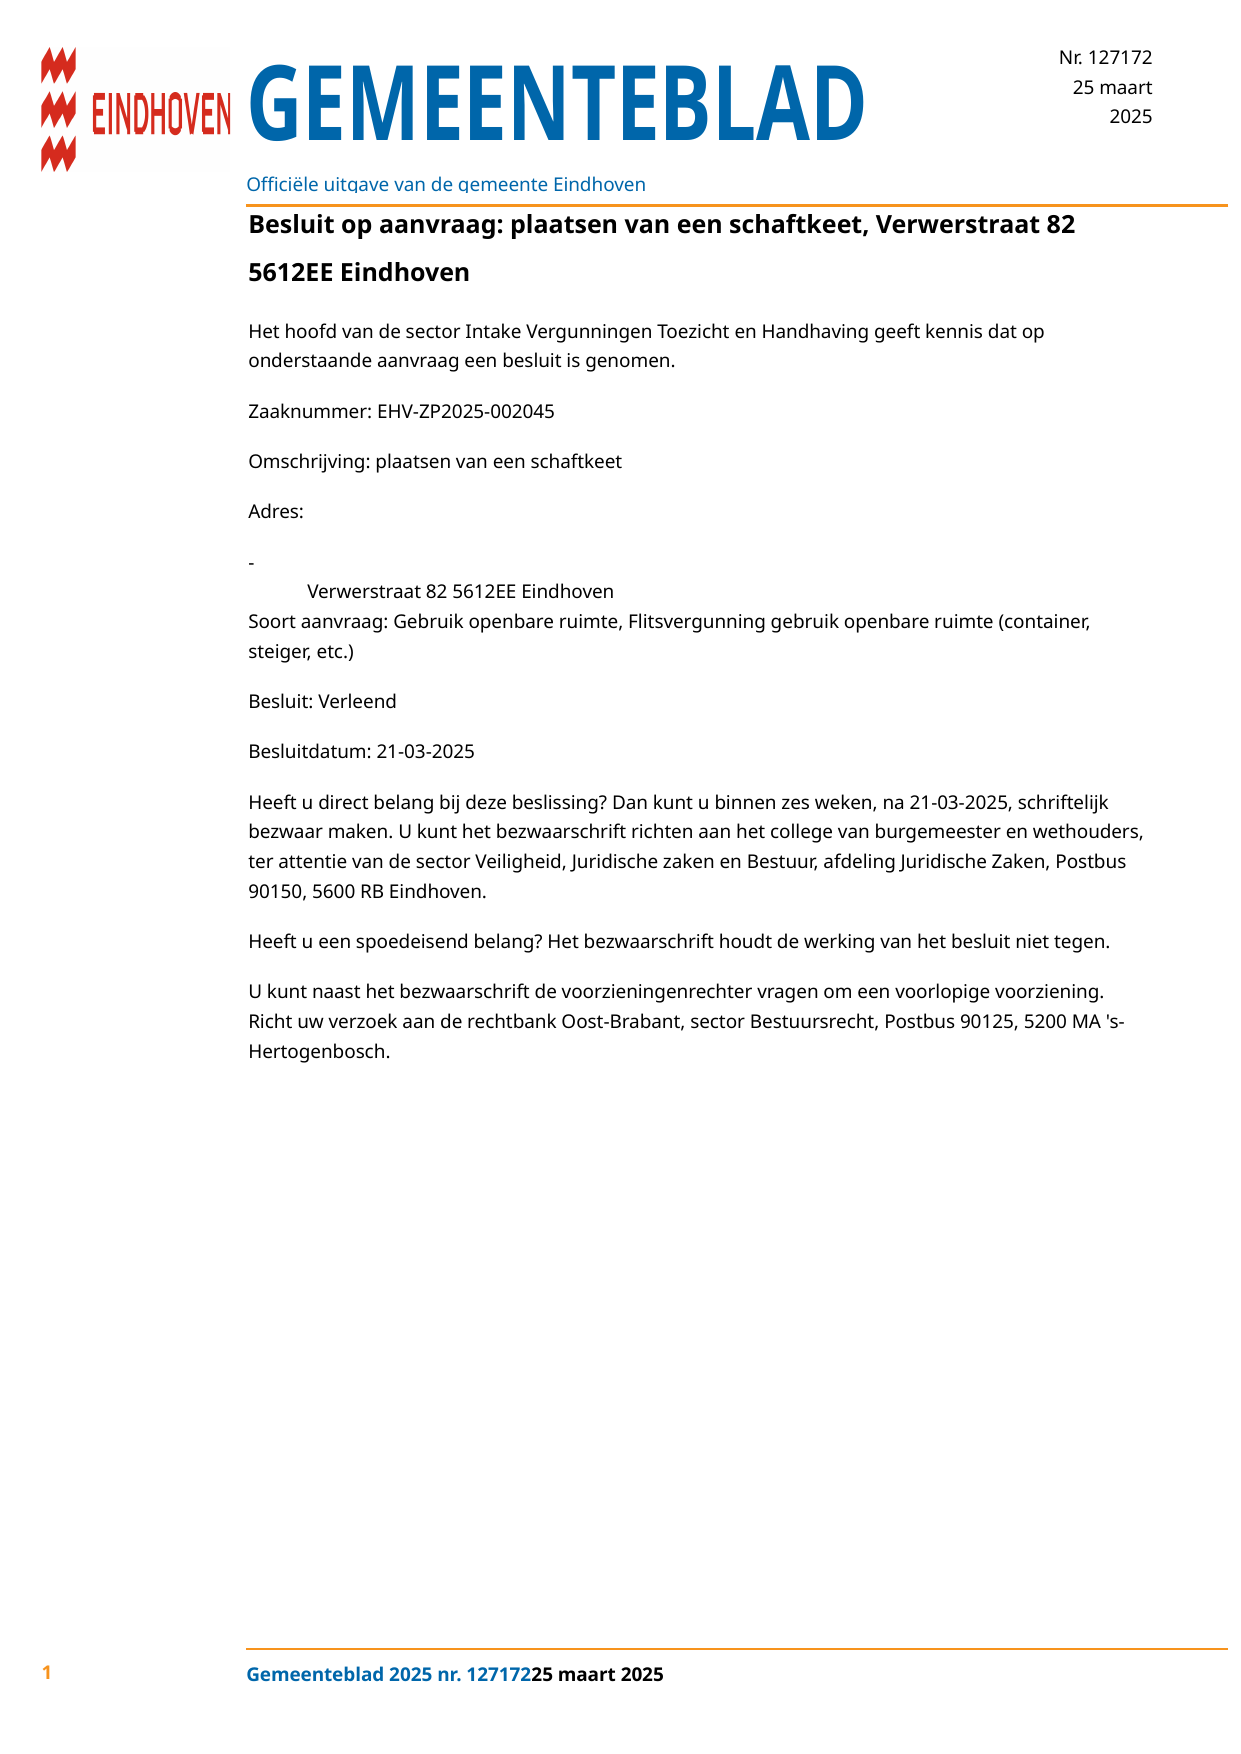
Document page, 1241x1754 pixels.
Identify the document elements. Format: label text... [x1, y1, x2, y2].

text Heeft u direct belang bij deze beslissing? Dan kunt u binnen zes weken, na 21-03-2025, schriftelijk bezwaar maken. U kunt het bezwaarschrift richten aan het college van burgemeester en wethouders, ter attentie van de sector Veiligheid, Juridische zaken en Bestuur, afdeling Juridische Zaken, Postbus 90150, 5600 RB Eindhoven. [248, 789, 1152, 904]
text Soort aanvraag: Gebruik openbare ruimte, Flitsvergunning gebruik openbare ruimte (container, steiger, etc.) [248, 608, 1152, 664]
text Besluit: Verleend [248, 688, 1152, 714]
text Zaaknummer: EHV-ZP2025-002045 [248, 398, 1152, 424]
text Het hoofd van de sector Intake Vergunningen Toezicht en Handhaving geeft kennis dat op onderstaande aanvraag een besluit is genomen. [248, 318, 1152, 373]
text Omschrijving: plaatsen van een schaftkeet [248, 448, 1152, 474]
list Verwerstraat 82 5612EE Eindhoven [248, 579, 1152, 604]
text Besluitdatum: 21-03-2025 [248, 739, 1152, 764]
text Adres: [248, 499, 1152, 524]
text Besluit op aanvraag: plaatsen van een schaftkeet, Verwerstraat 82 5612EE Eindhoven [248, 207, 1152, 288]
text Heeft u een spoedeisend belang? Het bezwaarschrift houdt de werking van het besluit niet tegen. [248, 928, 1152, 954]
picture [41, 47, 231, 172]
text U kunt naast het bezwaarschrift de voorzieningenrechter vragen om een voorlopige voorziening. Richt uw verzoek aan de rechtbank Oost-Brabant, sector Bestuursrecht, Postbus 90125, 5200 MA 's-Hertogenbosch. [248, 979, 1152, 1064]
